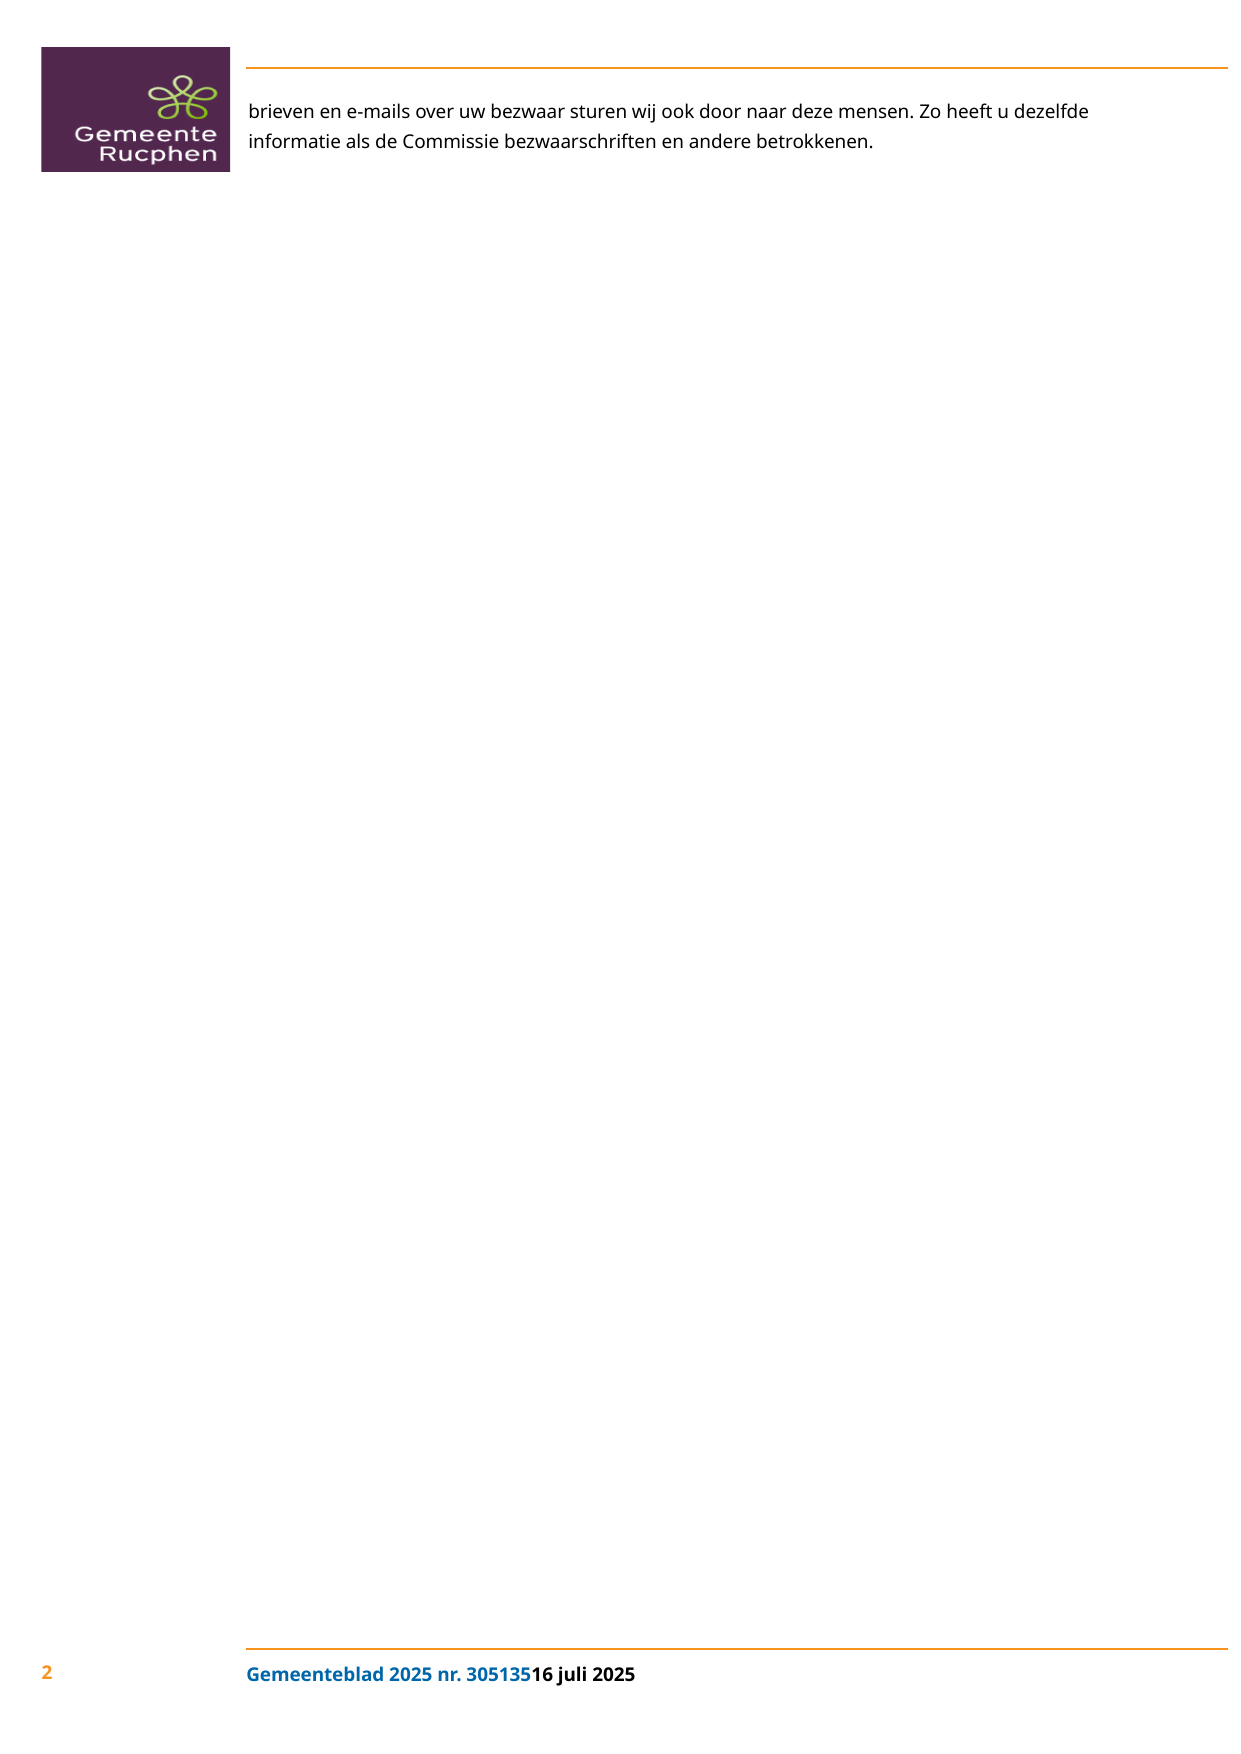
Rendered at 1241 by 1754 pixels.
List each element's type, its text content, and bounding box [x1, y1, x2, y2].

picture [41, 47, 231, 172]
text ﻿brieven en e-mails over uw bezwaar sturen wij ook door naar deze mensen. Zo heeft u dezelfde informatie als de Commissie bezwaarschriften en andere betrokkenen. [248, 95, 1152, 153]
